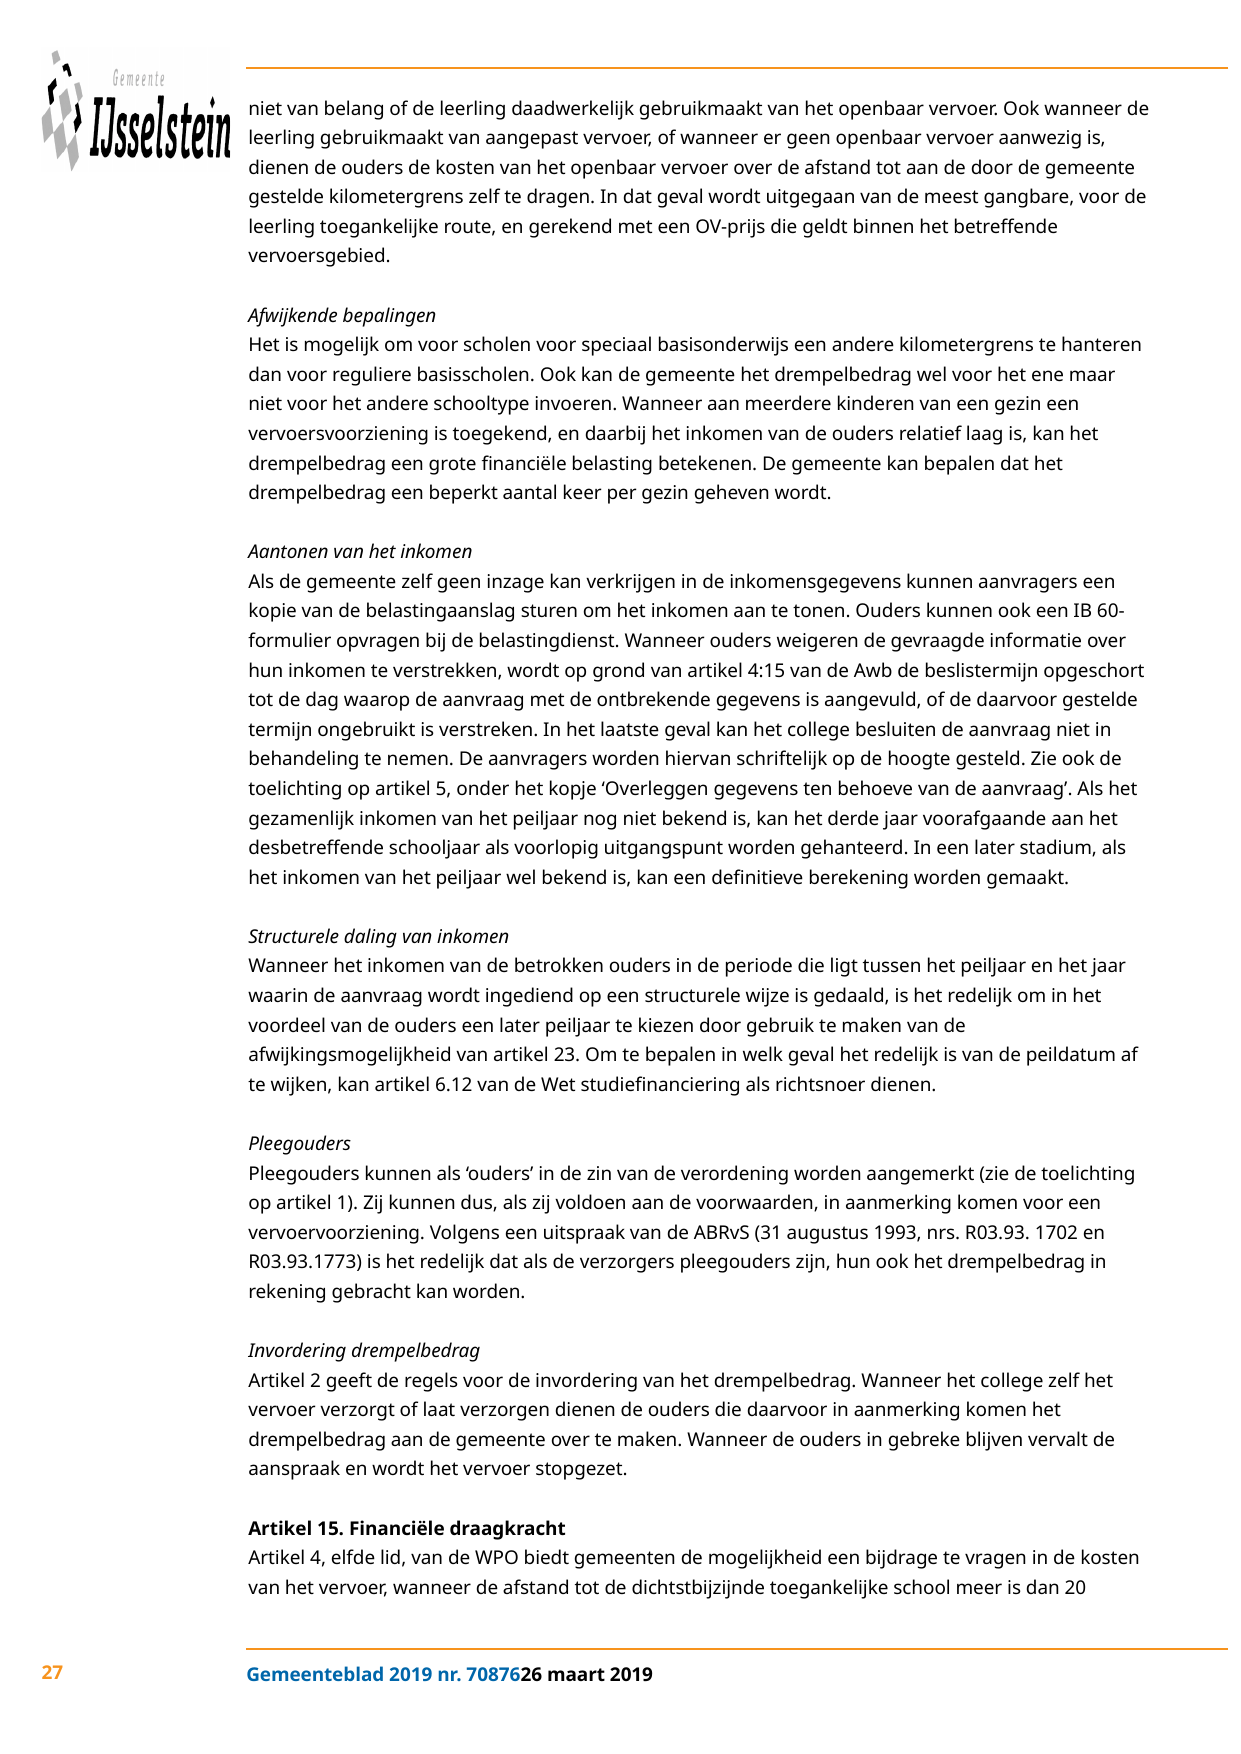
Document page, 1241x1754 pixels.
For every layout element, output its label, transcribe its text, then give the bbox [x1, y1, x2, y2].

text Invordering drempelbedrag [248, 1337, 1152, 1363]
text Artikel 15. Financiële draagkracht [248, 1515, 1152, 1541]
text Artikel 4, elfde lid, van de WPO biedt gemeenten de mogelijkheid een bijdrage te vragen in de kosten van het vervoer, wanneer de afstand tot de dichtstbijzijnde toegankelijke school meer is dan 20 [248, 1544, 1152, 1600]
text Het is mogelijk om voor scholen voor speciaal basisonderwijs een andere kilometergrens te hanteren dan voor reguliere basisscholen. Ook kan de gemeente het drempelbedrag wel voor het ene maar niet voor het andere schooltype invoeren. Wanneer aan meerdere kinderen van een gezin een vervoersvoorziening is toegekend, en daarbij het inkomen van de ouders relatief laag is, kan het drempelbedrag een grote financiële belasting betekenen. De gemeente kan bepalen dat het drempelbedrag een beperkt aantal keer per gezin geheven wordt. [248, 331, 1152, 505]
text Structurele daling van inkomen [248, 923, 1152, 949]
text Als de gemeente zelf geen inzage kan verkrijgen in de inkomensgegevens kunnen aanvragers een kopie van de belastingaanslag sturen om het inkomen aan te tonen. Ouders kunnen ook een IB 60-formulier opvragen bij de belastingdienst. Wanneer ouders weigeren de gevraagde informatie over hun inkomen te verstrekken, wordt op grond van artikel 4:15 van de Awb de beslistermijn opgeschort tot de dag waarop de aanvraag met de ontbrekende gegevens is aangevuld, of de daarvoor gestelde termijn ongebruikt is verstreken. In het laatste geval kan het college besluiten de aanvraag niet in behandeling te nemen. De aanvragers worden hiervan schriftelijk op de hoogte gesteld. Zie ook de toelichting op artikel 5, onder het kopje ‘Overleggen gegevens ten behoeve van de aanvraag’. Als het gezamenlijk inkomen van het peiljaar nog niet bekend is, kan het derde jaar voorafgaande aan het desbetreffende schooljaar als voorlopig uitgangspunt worden gehanteerd. In een later stadium, als het inkomen van het peiljaar wel bekend is, kan een definitieve berekening worden gemaakt. [248, 568, 1152, 890]
text Afwijkende bepalingen [248, 302, 1152, 328]
text Aantonen van het inkomen [248, 538, 1152, 564]
picture [41, 47, 231, 172]
text Pleegouders kunnen als ‘ouders’ in de zin van de verordening worden aangemerkt (zie de toelichting op artikel 1). Zij kunnen dus, als zij voldoen aan de voorwaarden, in aanmerking komen voor een vervoervoorziening. Volgens een uitspraak van de ABRvS (31 augustus 1993, nrs. R03.93. 1702 en R03.93.1773) is het redelijk dat als de verzorgers pleegouders zijn, hun ook het drempelbedrag in rekening gebracht kan worden. [248, 1160, 1152, 1304]
text niet van belang of de leerling daadwerkelijk gebruikmaakt van het openbaar vervoer. Ook wanneer de leerling gebruikmaakt van aangepast vervoer, of wanneer er geen openbaar vervoer aanwezig is, dienen de ouders de kosten van het openbaar vervoer over de afstand tot aan de door de gemeente gestelde kilometergrens zelf te dragen. In dat geval wordt uitgegaan van de meest gangbare, voor de leerling toegankelijke route, en gerekend met een OV-prijs die geldt binnen het betreffende vervoersgebied. [248, 95, 1152, 268]
text Wanneer het inkomen van de betrokken ouders in de periode die ligt tussen het peiljaar en het jaar waarin de aanvraag wordt ingediend op een structurele wijze is gedaald, is het redelijk om in het voordeel van de ouders een later peiljaar te kiezen door gebruik te maken van de afwijkingsmogelijkheid van artikel 23. Om te bepalen in welk geval het redelijk is van de peildatum af te wijken, kan artikel 6.12 van de Wet studiefinanciering als richtsnoer dienen. [248, 953, 1152, 1097]
text Pleegouders [248, 1130, 1152, 1156]
text Artikel 2 geeft de regels voor de invordering van het drempelbedrag. Wanneer het college zelf het vervoer verzorgt of laat verzorgen dienen de ouders die daarvoor in aanmerking komen het drempelbedrag aan de gemeente over te maken. Wanneer de ouders in gebreke blijven vervalt de aanspraak en wordt het vervoer stopgezet. [248, 1367, 1152, 1481]
